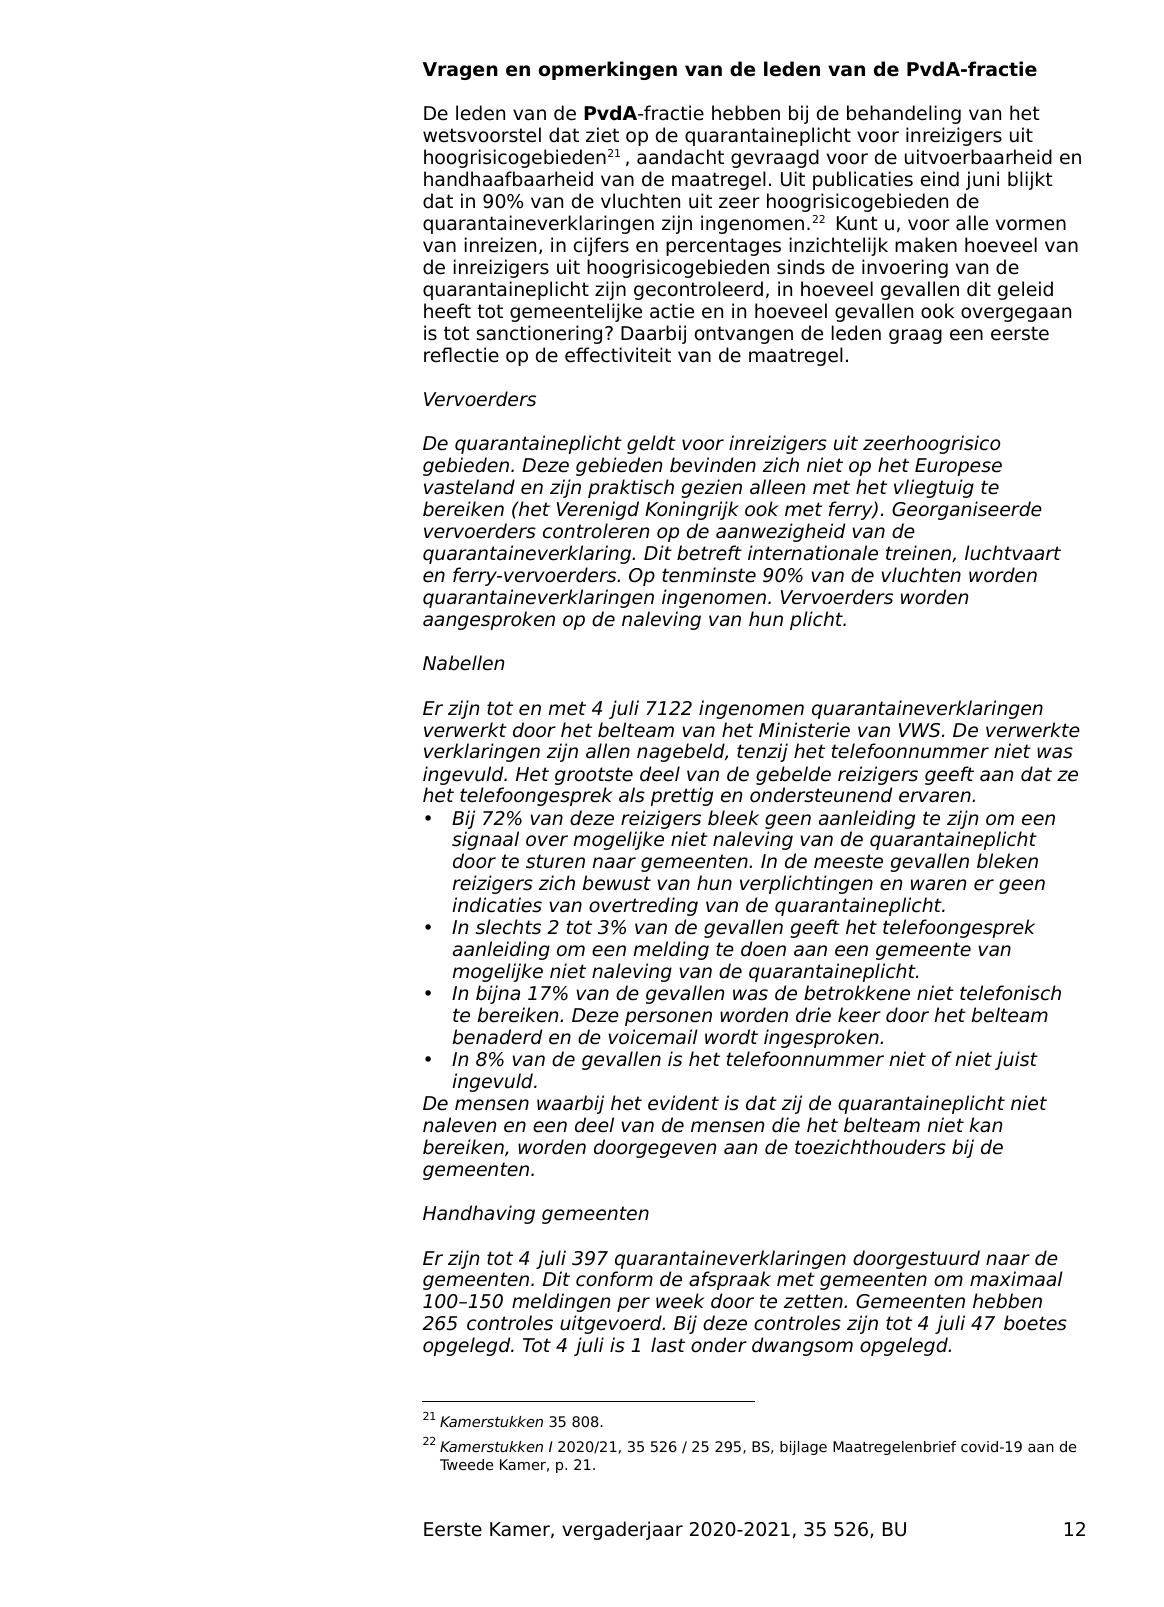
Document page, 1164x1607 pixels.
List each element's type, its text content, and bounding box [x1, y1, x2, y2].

text • In 8% van de gevallen is het telefoonnummer niet of niet juist ingevuld. [422, 1049, 1087, 1093]
text • Bij 72% van deze reizigers bleek geen aanleiding te zijn om een signaal over mogelijke niet naleving van de quarantaineplicht door te sturen naar gemeenten. In de meeste gevallen bleken reizigers zich bewust van hun verplichtingen en waren er geen indicaties van overtreding van de quarantaineplicht. [422, 807, 1087, 917]
text Kamerstukken I 2020/21, 35 526 / 25 295, BS, bijlage Maatregelenbrief covid-19 aan de Tweede Kamer, p. 21. [422, 1435, 1087, 1474]
subtitle Vragen en opmerkingen van de leden van de PvdA-fractie [422, 59, 1087, 81]
subtitle Handhaving gemeenten [422, 1203, 1087, 1225]
subtitle Nabellen [422, 653, 1087, 675]
text Kamerstukken 35 808. [422, 1410, 1087, 1432]
text • In slechts 2 tot 3% van de gevallen geeft het telefoongesprek aanleiding om een melding te doen aan een gemeente van mogelijke niet naleving van de quarantaineplicht. [422, 917, 1087, 983]
text Er zijn tot en met 4 juli 7122 ingenomen quarantaineverklaringen verwerkt door het belteam van het Ministerie van VWS. De verwerkte verklaringen zijn allen nagebeld, tenzij het telefoonnummer niet was ingevuld. Het grootste deel van de gebelde reizigers geeft aan dat ze het telefoongesprek als prettig en ondersteunend ervaren. [422, 697, 1087, 807]
text De leden van de PvdA-fractie hebben bij de behandeling van het wetsvoorstel dat ziet op de quarantaineplicht voor inreizigers uit hoogrisicogebieden, aandacht gevraagd voor de uitvoerbaarheid en handhaafbaarheid van de maatregel. Uit publicaties eind juni blijkt dat in 90% van de vluchten uit zeer hoogrisicogebieden de quarantaineverklaringen zijn ingenomen. Kunt u, voor alle vormen van inreizen, in cijfers en percentages inzichtelijk maken hoeveel van de inreizigers uit hoogrisicogebieden sinds de invoering van de quarantaineplicht zijn gecontroleerd, in hoeveel gevallen dit geleid heeft tot gemeentelijke actie en in hoeveel gevallen ook overgegaan is tot sanctionering? Daarbij ontvangen de leden graag een eerste reflectie op de effectiviteit van de maatregel. [422, 103, 1087, 367]
text Er zijn tot 4 juli 397 quarantaineverklaringen doorgestuurd naar de gemeenten. Dit conform de afspraak met gemeenten om maximaal 100–150 meldingen per week door te zetten. Gemeenten hebben 265 controles uitgevoerd. Bij deze controles zijn tot 4 juli 47 boetes opgelegd. Tot 4 juli is 1 last onder dwangsom opgelegd. [422, 1247, 1087, 1357]
text • In bijna 17% van de gevallen was de betrokkene niet telefonisch te bereiken. Deze personen worden drie keer door het belteam benaderd en de voicemail wordt ingesproken. [422, 983, 1087, 1049]
subtitle Vervoerders [422, 389, 1087, 411]
text De quarantaineplicht geldt voor inreizigers uit zeerhoogrisico gebieden. Deze gebieden bevinden zich niet op het Europese vasteland en zijn praktisch gezien alleen met het vliegtuig te bereiken (het Verenigd Koningrijk ook met ferry). Georganiseerde vervoerders controleren op de aanwezigheid van de quarantaineverklaring. Dit betreft internationale treinen, luchtvaart en ferry-vervoerders. Op tenminste 90% van de vluchten worden quarantaineverklaringen ingenomen. Vervoerders worden aangesproken op de naleving van hun plicht. [422, 433, 1087, 631]
text De mensen waarbij het evident is dat zij de quarantaineplicht niet naleven en een deel van de mensen die het belteam niet kan bereiken, worden doorgegeven aan de toezichthouders bij de gemeenten. [422, 1093, 1087, 1181]
